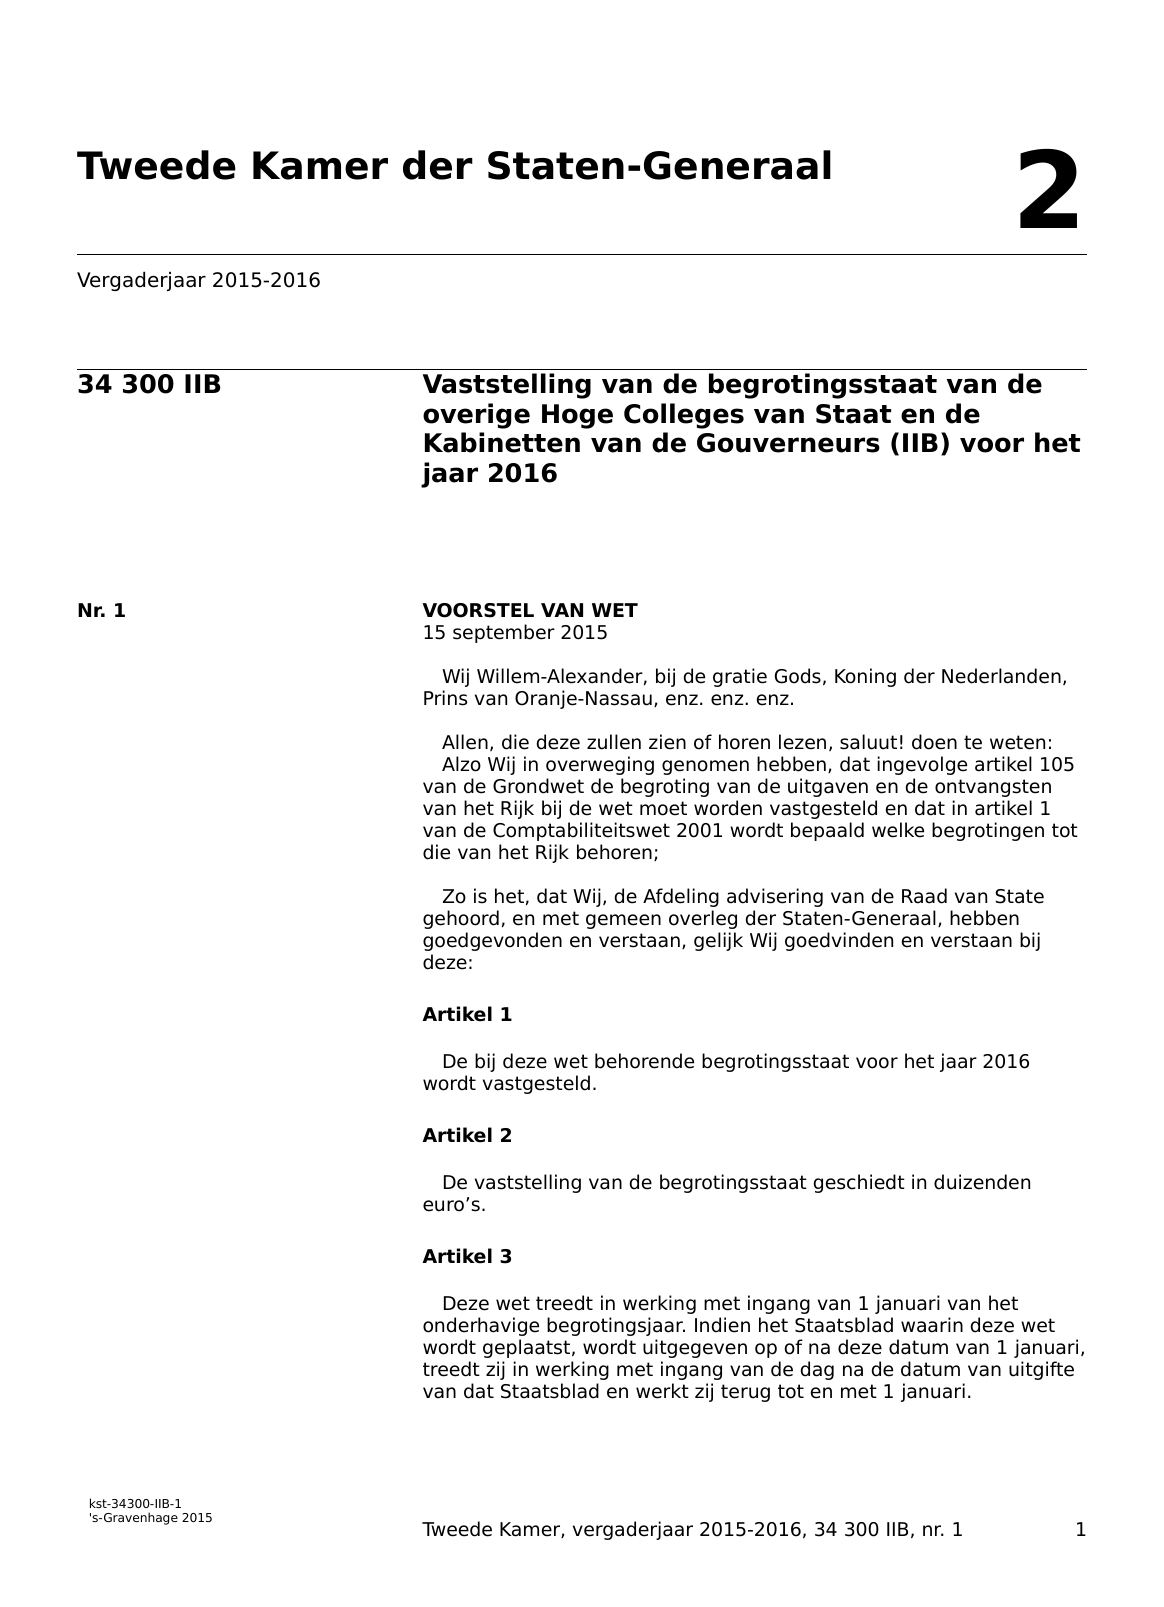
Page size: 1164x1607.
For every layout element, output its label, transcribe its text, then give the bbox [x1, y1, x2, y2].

table_header 2 [886, 130, 1087, 254]
subtitle Artikel 1 [422, 1004, 1087, 1026]
text De vaststelling van de begrotingsstaat geschiedt in duizenden euro’s. [422, 1172, 1087, 1216]
text De bij deze wet behorende begrotingsstaat voor het jaar 2016 wordt vastgesteld. [422, 1051, 1087, 1095]
subtitle 34 300 IIB Vaststelling van de begrotingsstaat van de overige Hoge Colleges van Staat en de Kabinetten van de Gouverneurs (IIB) voor het jaar 2016 [77, 370, 1087, 488]
text Deze wet treedt in werking met ingang van 1 januari van het onderhavige begrotingsjaar. Indien het Staatsblad waarin deze wet wordt geplaatst, wordt uitgegeven op of na deze datum van 1 januari, treedt zij in werking met ingang van de dag na de datum van uitgifte van dat Staatsblad en werkt zij terug tot en met 1 januari. [422, 1293, 1087, 1403]
subtitle Artikel 2 [422, 1125, 1087, 1147]
text Alzo Wij in overweging genomen hebben, dat ingevolge artikel 105 van de Grondwet de begroting van de uitgaven en de ontvangsten van het Rijk bij de wet moet worden vastgesteld en dat in artikel 1 van de Comptabiliteitswet 2001 wordt bepaald welke begrotingen tot die van het Rijk behoren; [422, 754, 1087, 864]
table_header Tweede Kamer der Staten-Generaal [77, 130, 886, 254]
table_cell Vergaderjaar 2015-2016 [77, 255, 1087, 369]
text 15 september 2015 [422, 622, 1087, 643]
text Zo is het, dat Wij, de Afdeling advisering van de Raad van State gehoord, en met gemeen overleg der Staten-Generaal, hebben goedgevonden en verstaan, gelijk Wij goedvinden en verstaan bij deze: [422, 886, 1087, 974]
subtitle Artikel 3 [422, 1246, 1087, 1268]
text Allen, die deze zullen zien of horen lezen, saluut! doen te weten: [422, 732, 1087, 754]
text Wij Willem-Alexander, bij de gratie Gods, Koning der Nederlanden, Prins van Oranje-Nassau, enz. enz. enz. [422, 666, 1087, 710]
text 's-Gravenhage 2015 [88, 1511, 323, 1525]
text kst-34300-IIB-1 [88, 1497, 323, 1511]
subtitle Nr. 1 VOORSTEL VAN WET [77, 599, 1087, 622]
